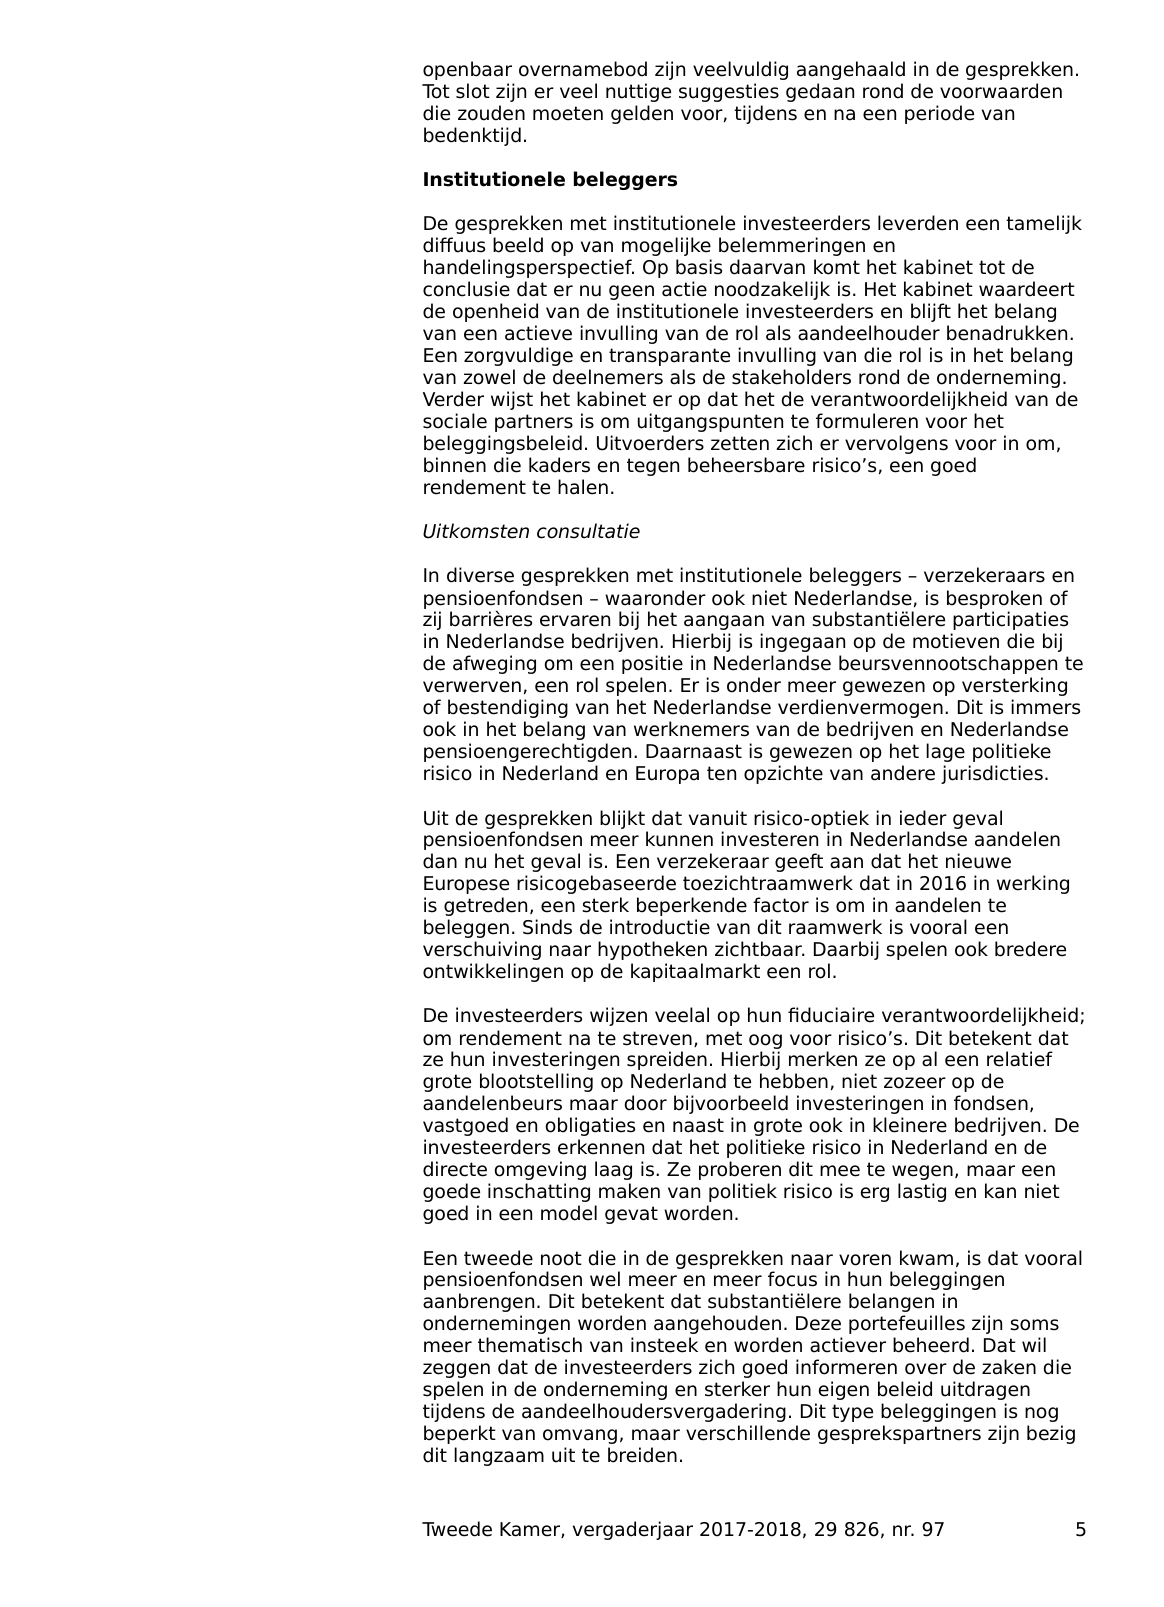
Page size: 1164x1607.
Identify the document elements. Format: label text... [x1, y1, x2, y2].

text openbaar overnamebod zijn veelvuldig aangehaald in de gesprekken. Tot slot zijn er veel nuttige suggesties gedaan rond de voorwaarden die zouden moeten gelden voor, tijdens en na een periode van bedenktijd. [422, 59, 1087, 147]
text Uit de gesprekken blijkt dat vanuit risico-optiek in ieder geval pensioenfondsen meer kunnen investeren in Nederlandse aandelen dan nu het geval is. Een verzekeraar geeft aan dat het nieuwe Europese risicogebaseerde toezichtraamwerk dat in 2016 in werking is getreden, een sterk beperkende factor is om in aandelen te beleggen. Sinds de introductie van dit raamwerk is vooral een verschuiving naar hypotheken zichtbaar. Daarbij spelen ook bredere ontwikkelingen op de kapitaalmarkt een rol. [422, 807, 1087, 983]
text De investeerders wijzen veelal op hun fiduciaire verantwoordelijkheid; om rendement na te streven, met oog voor risico’s. Dit betekent dat ze hun investeringen spreiden. Hierbij merken ze op al een relatief grote blootstelling op Nederland te hebben, niet zozeer op de aandelenbeurs maar door bijvoorbeeld investeringen in fondsen, vastgoed en obligaties en naast in grote ook in kleinere bedrijven. De investeerders erkennen dat het politieke risico in Nederland en de directe omgeving laag is. Ze proberen dit mee te wegen, maar een goede inschatting maken van politiek risico is erg lastig en kan niet goed in een model gevat worden. [422, 1005, 1087, 1225]
text De gesprekken met institutionele investeerders leverden een tamelijk diffuus beeld op van mogelijke belemmeringen en handelingsperspectief. Op basis daarvan komt het kabinet tot de conclusie dat er nu geen actie noodzakelijk is. Het kabinet waardeert de openheid van de institutionele investeerders en blijft het belang van een actieve invulling van de rol als aandeelhouder benadrukken. Een zorgvuldige en transparante invulling van die rol is in het belang van zowel de deelnemers als de stakeholders rond de onderneming. Verder wijst het kabinet er op dat het de verantwoordelijkheid van de sociale partners is om uitgangspunten te formuleren voor het beleggingsbeleid. Uitvoerders zetten zich er vervolgens voor in om, binnen die kaders en tegen beheersbare risico’s, een goed rendement te halen. [422, 213, 1087, 499]
subtitle Institutionele beleggers [422, 169, 1087, 191]
text In diverse gesprekken met institutionele beleggers – verzekeraars en pensioenfondsen – waaronder ook niet Nederlandse, is besproken of zij barrières ervaren bij het aangaan van substantiëlere participaties in Nederlandse bedrijven. Hierbij is ingegaan op de motieven die bij de afweging om een positie in Nederlandse beursvennootschappen te verwerven, een rol spelen. Er is onder meer gewezen op versterking of bestendiging van het Nederlandse verdienvermogen. Dit is immers ook in het belang van werknemers van de bedrijven en Nederlandse pensioengerechtigden. Daarnaast is gewezen op het lage politieke risico in Nederland en Europa ten opzichte van andere jurisdicties. [422, 565, 1087, 785]
subtitle Uitkomsten consultatie [422, 521, 1087, 543]
text Een tweede noot die in de gesprekken naar voren kwam, is dat vooral pensioenfondsen wel meer en meer focus in hun beleggingen aanbrengen. Dit betekent dat substantiëlere belangen in ondernemingen worden aangehouden. Deze portefeuilles zijn soms meer thematisch van insteek en worden actiever beheerd. Dat wil zeggen dat de investeerders zich goed informeren over de zaken die spelen in de onderneming en sterker hun eigen beleid uitdragen tijdens de aandeelhoudersvergadering. Dit type beleggingen is nog beperkt van omvang, maar verschillende gesprekspartners zijn bezig dit langzaam uit te breiden. [422, 1247, 1087, 1467]
